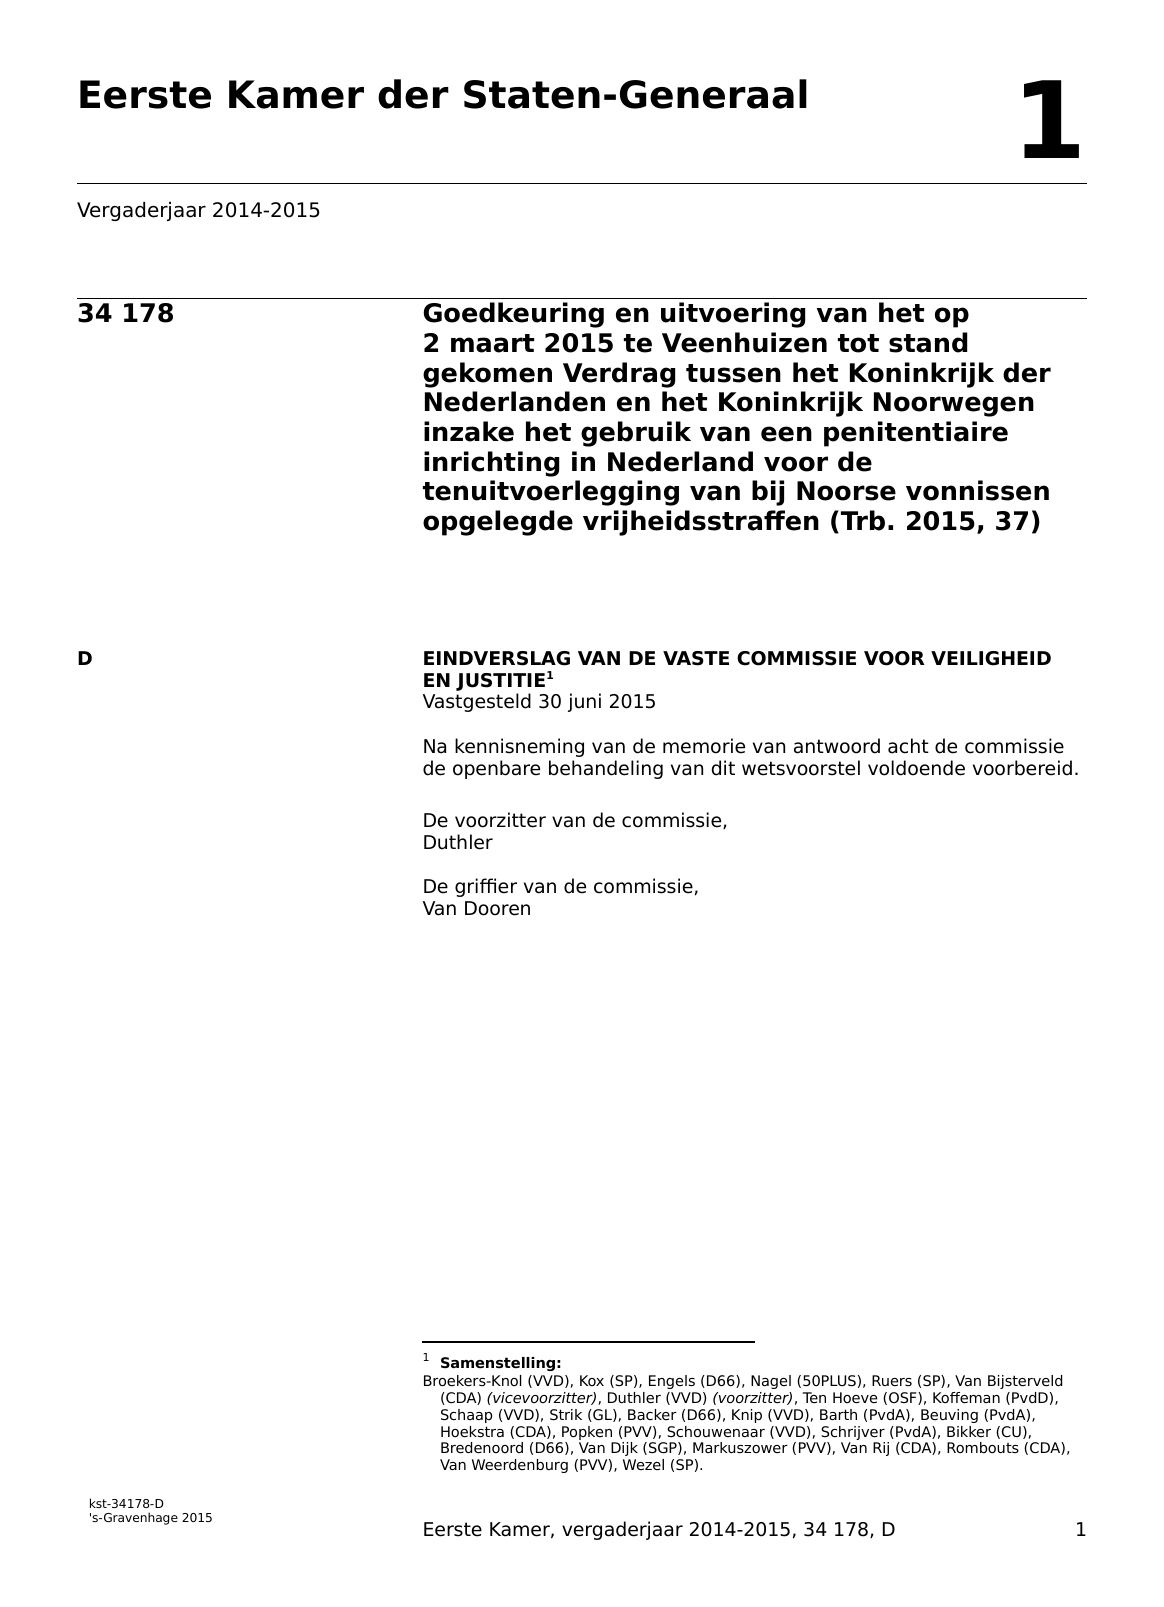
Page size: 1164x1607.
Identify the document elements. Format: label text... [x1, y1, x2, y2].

text Broekers-Knol (VVD), Kox (SP), Engels (D66), Nagel (50PLUS), Ruers (SP), Van Bijsterveld (CDA) (vicevoorzitter), Duthler (VVD) (voorzitter), Ten Hoeve (OSF), Koffeman (PvdD), Schaap (VVD), Strik (GL), Backer (D66), Knip (VVD), Barth (PvdA), Beuving (PvdA), Hoekstra (CDA), Popken (PVV), Schouwenaar (VVD), Schrijver (PvdA), Bikker (CU), Bredenoord (D66), Van Dijk (SGP), Markuszower (PVV), Van Rij (CDA), Rombouts (CDA), Van Weerdenburg (PVV), Wezel (SP). [422, 1373, 1087, 1474]
text Samenstelling: [422, 1351, 1087, 1373]
text kst-34178-D [88, 1497, 323, 1511]
text Vastgesteld 30 juni 2015 [422, 691, 1087, 713]
table_header 1 [886, 59, 1087, 183]
text De voorzitter van de commissie, Duthler [422, 809, 1087, 853]
subtitle D EINDVERSLAG VAN DE VASTE COMMISSIE VOOR VEILIGHEID EN JUSTITIE [77, 647, 1087, 691]
table_header Eerste Kamer der Staten-Generaal [77, 59, 886, 183]
subtitle 34 178 Goedkeuring en uitvoering van het op 2 maart 2015 te Veenhuizen tot stand gekomen Verdrag tussen het Koninkrijk der Nederlanden en het Koninkrijk Noorwegen inzake het gebruik van een penitentiaire inrichting in Nederland voor de tenuitvoerlegging van bij Noorse vonnissen opgelegde vrijheidsstraffen (Trb. 2015, 37) [77, 299, 1087, 536]
text Na kennisneming van de memorie van antwoord acht de commissie de openbare behandeling van dit wetsvoorstel voldoende voorbereid. [422, 736, 1087, 779]
table_cell Vergaderjaar 2014-2015 [77, 184, 1087, 298]
text De griffier van de commissie, Van Dooren [422, 876, 1087, 920]
text 's-Gravenhage 2015 [88, 1511, 323, 1525]
